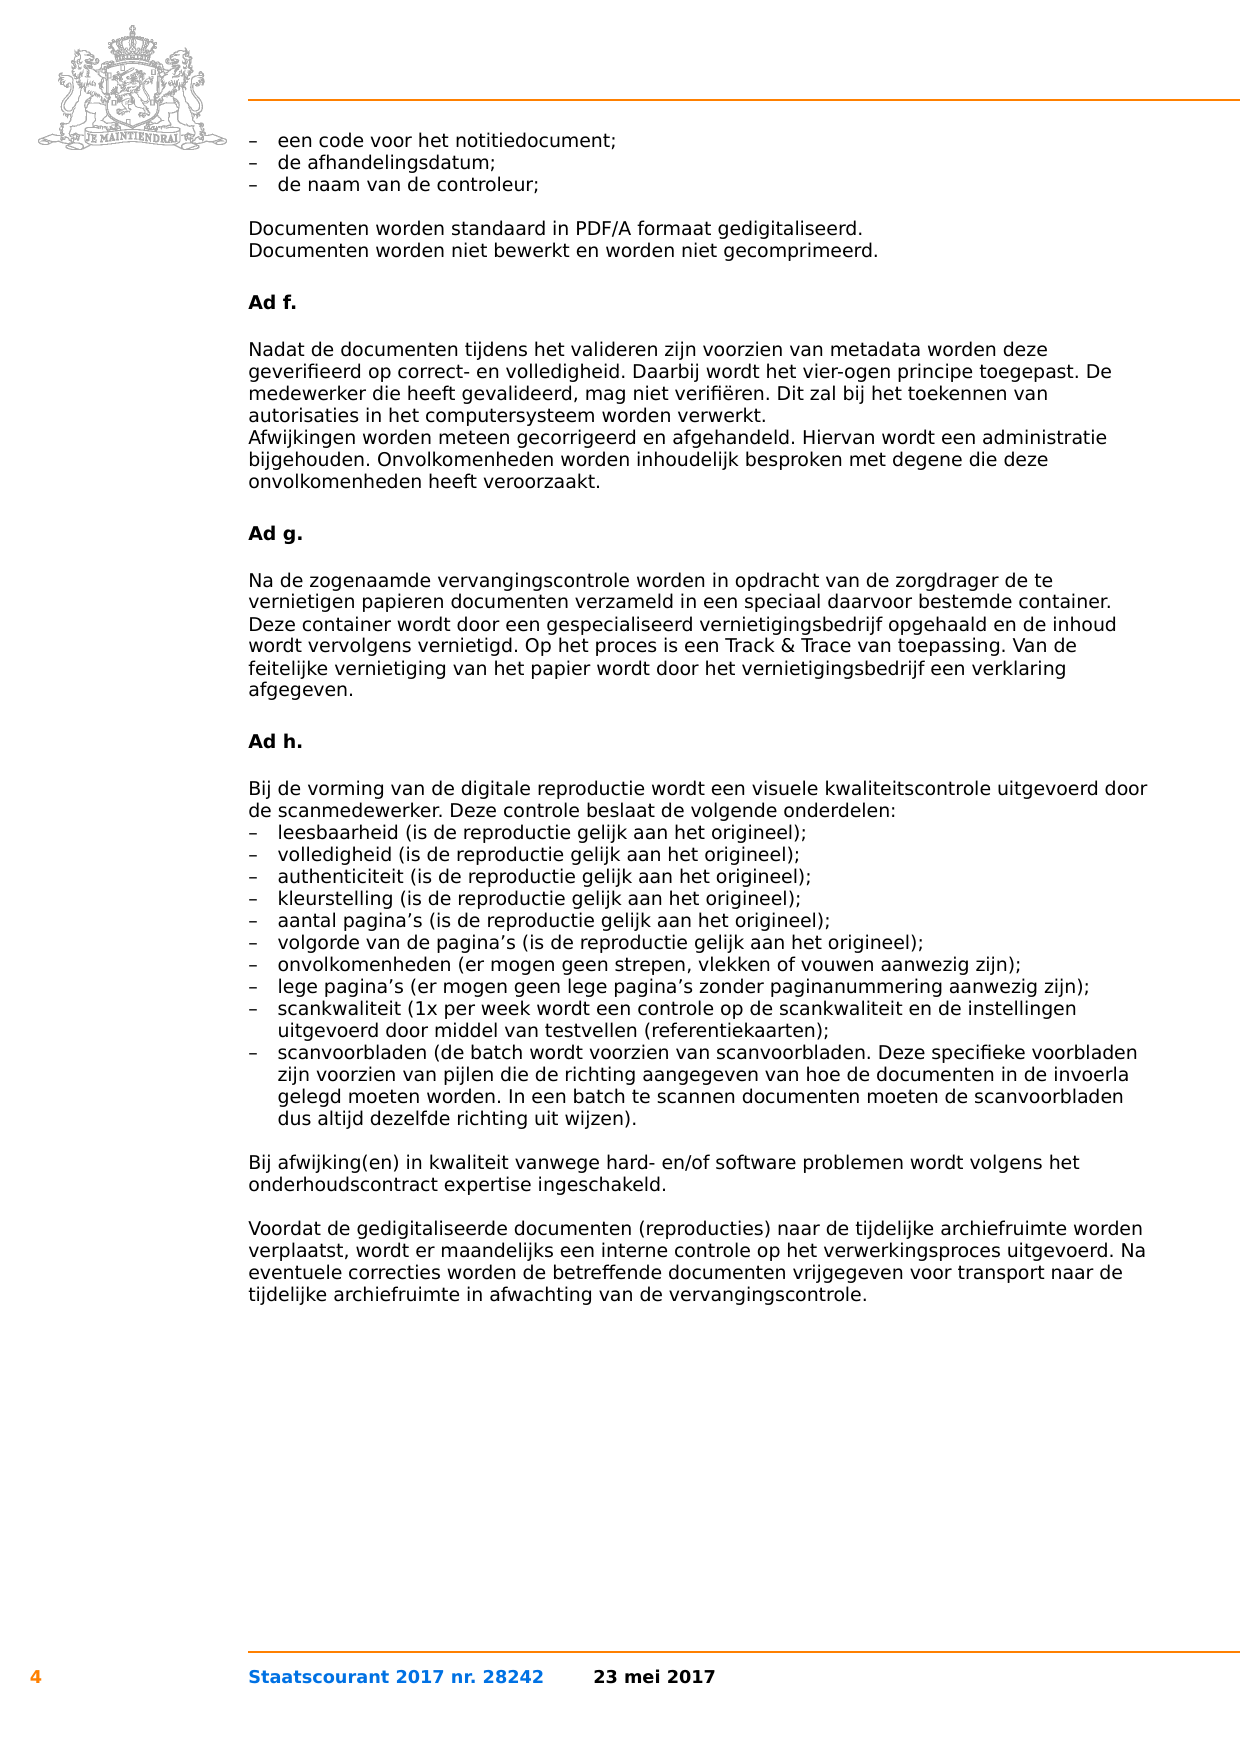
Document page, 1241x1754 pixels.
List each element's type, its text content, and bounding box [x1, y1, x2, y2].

text Documenten worden niet bewerkt en worden niet gecomprimeerd. [248, 240, 1163, 262]
text Nadat de documenten tijdens het valideren zijn voorzien van metadata worden deze geverifieerd op correct- en volledigheid. Daarbij wordt het vier-ogen principe toegepast. De medewerker die heeft gevalideerd, mag niet verifiëren. Dit zal bij het toekennen van autorisaties in het computersysteem worden verwerkt. [248, 339, 1163, 427]
text – onvolkomenheden (er mogen geen strepen, vlekken of vouwen aanwezig zijn); [248, 954, 1163, 976]
text – de afhandelingsdatum; [248, 152, 1163, 174]
text – kleurstelling (is de reproductie gelijk aan het origineel); [248, 888, 1163, 910]
text – scanvoorbladen (de batch wordt voorzien van scanvoorbladen. Deze specifieke voorbladen zijn voorzien van pijlen die de richting aangegeven van hoe de documenten in de invoerla gelegd moeten worden. In een batch te scannen documenten moeten de scanvoorbladen dus altijd dezelfde richting uit wijzen). [248, 1042, 1163, 1130]
text – scankwaliteit (1x per week wordt een controle op de scankwaliteit en de instellingen uitgevoerd door middel van testvellen (referentiekaarten); [248, 998, 1163, 1042]
text – authenticiteit (is de reproductie gelijk aan het origineel); [248, 866, 1163, 888]
picture [38, 25, 227, 150]
text – de naam van de controleur; [248, 174, 1163, 196]
text Bij afwijking(en) in kwaliteit vanwege hard- en/of software problemen wordt volgens het onderhoudscontract expertise ingeschakeld. [248, 1152, 1163, 1196]
text Bij de vorming van de digitale reproductie wordt een visuele kwaliteitscontrole uitgevoerd door de scanmedewerker. Deze controle beslaat de volgende onderdelen: [248, 778, 1163, 822]
text Afwijkingen worden meteen gecorrigeerd en afgehandeld. Hiervan wordt een administratie bijgehouden. Onvolkomenheden worden inhoudelijk besproken met degene die deze onvolkomenheden heeft veroorzaakt. [248, 427, 1163, 492]
text – leesbaarheid (is de reproductie gelijk aan het origineel); [248, 822, 1163, 844]
text Na de zogenaamde vervangingscontrole worden in opdracht van de zorgdrager de te vernietigen papieren documenten verzameld in een speciaal daarvoor bestemde container. Deze container wordt door een gespecialiseerd vernietigingsbedrijf opgehaald en de inhoud wordt vervolgens vernietigd. Op het proces is een Track & Trace van toepassing. Van de feitelijke vernietiging van het papier wordt door het vernietigingsbedrijf een verklaring afgegeven. [248, 569, 1163, 701]
text – aantal pagina’s (is de reproductie gelijk aan het origineel); [248, 910, 1163, 932]
text Voordat de gedigitaliseerde documenten (reproducties) naar de tijdelijke archiefruimte worden verplaatst, wordt er maandelijks een interne controle op het verwerkingsproces uitgevoerd. Na eventuele correcties worden de betreffende documenten vrijgegeven voor transport naar de tijdelijke archiefruimte in afwachting van de vervangingscontrole. [248, 1218, 1163, 1306]
text Documenten worden standaard in PDF/A formaat gedigitaliseerd. [248, 218, 1163, 240]
subtitle Ad h. [248, 731, 1163, 753]
text – volgorde van de pagina’s (is de reproductie gelijk aan het origineel); [248, 932, 1163, 954]
text – volledigheid (is de reproductie gelijk aan het origineel); [248, 844, 1163, 866]
text – lege pagina’s (er mogen geen lege pagina’s zonder paginanummering aanwezig zijn); [248, 976, 1163, 998]
text – een code voor het notitiedocument; [248, 130, 1163, 152]
subtitle Ad f. [248, 292, 1163, 314]
subtitle Ad g. [248, 522, 1163, 544]
